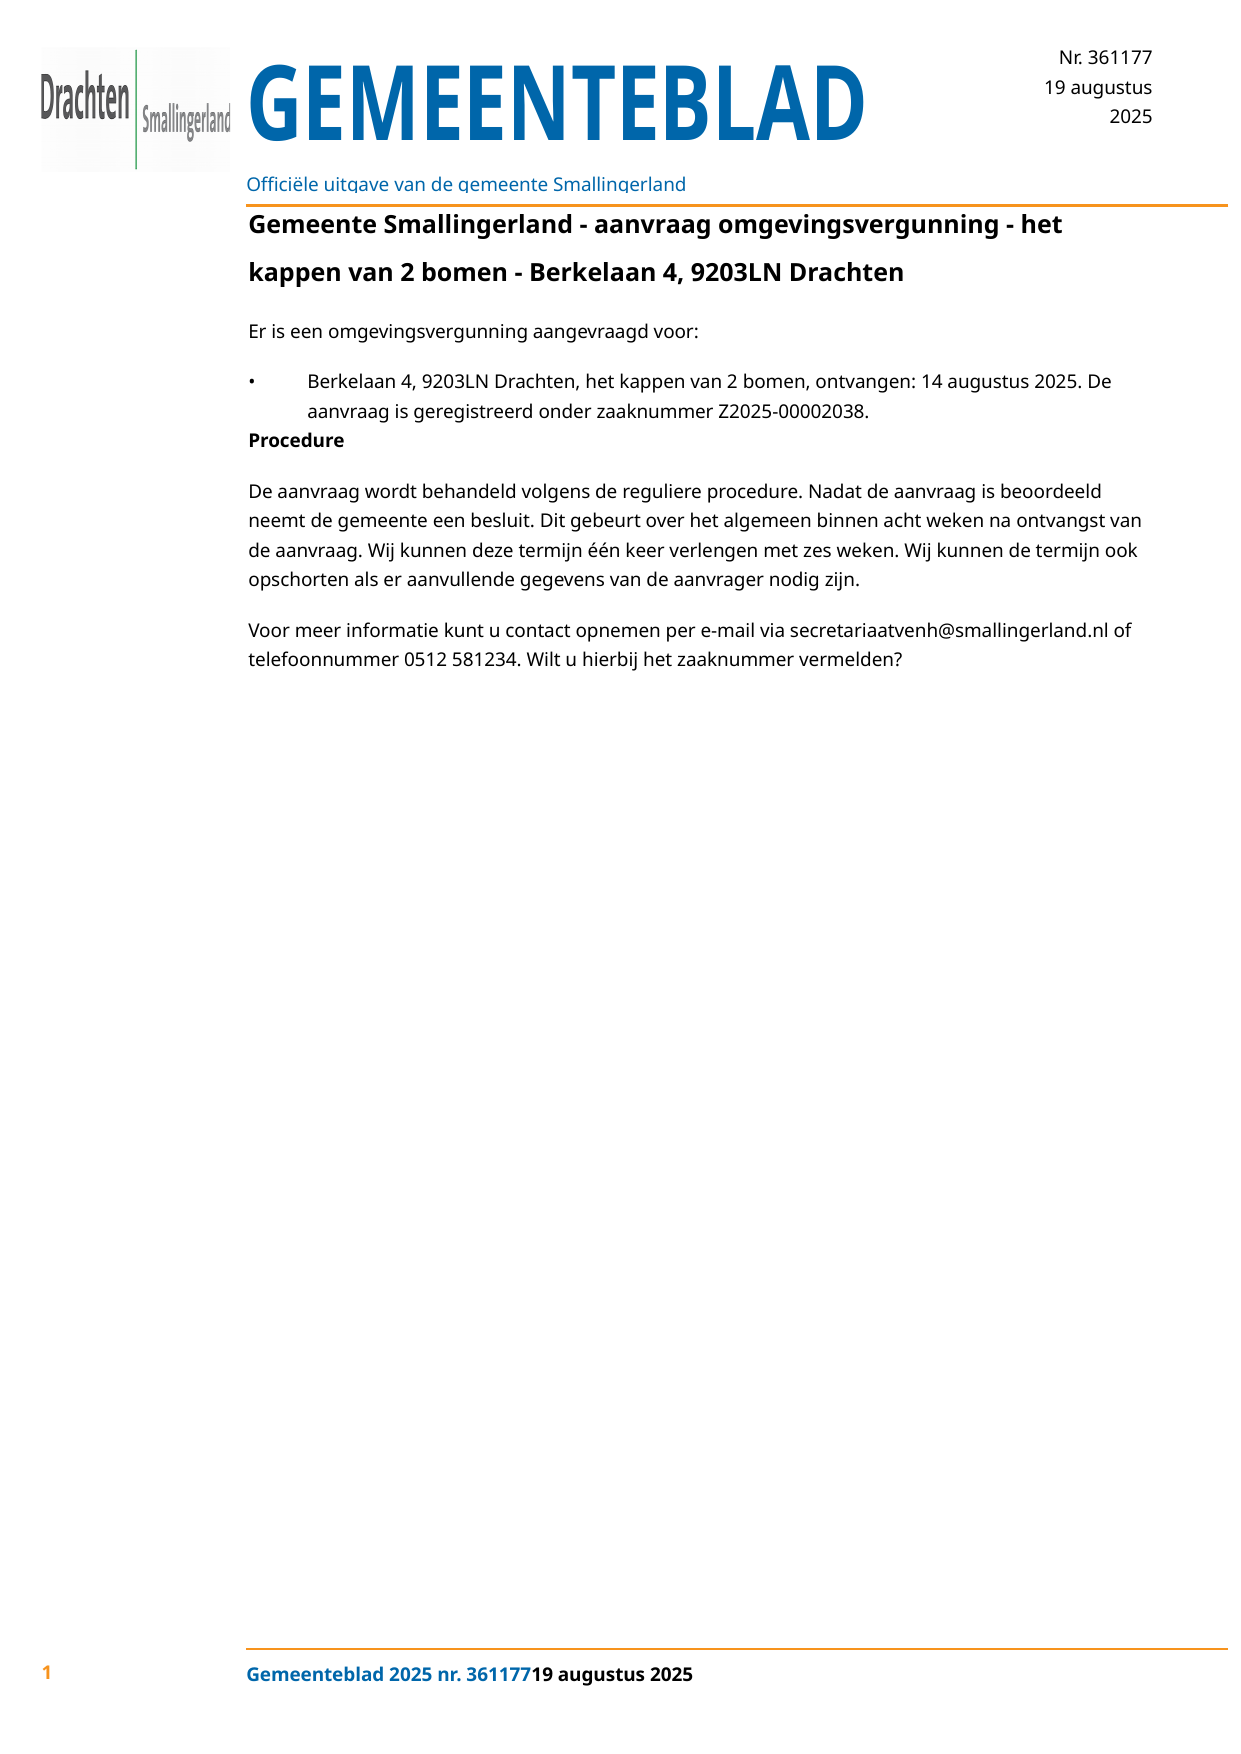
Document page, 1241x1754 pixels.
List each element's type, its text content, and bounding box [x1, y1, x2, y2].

text Voor meer informatie kunt u contact opnemen per e-mail via secretariaatvenh@smallingerland.nl of telefoonnummer 0512 581234. Wilt u hierbij het zaaknummer vermelden? [248, 617, 1152, 672]
text De aanvraag wordt behandeld volgens de reguliere procedure. Nadat de aanvraag is beoordeeld neemt de gemeente een besluit. Dit gebeurt over het algemeen binnen acht weken na ontvangst van de aanvraag. Wij kunnen deze termijn één keer verlengen met zes weken. Wij kunnen de termijn ook opschorten als er aanvullende gegevens van de aanvrager nodig zijn. [248, 478, 1152, 592]
picture [41, 47, 231, 172]
text Gemeente Smallingerland - aanvraag omgevingsvergunning - het kappen van 2 bomen - Berkelaan 4, 9203LN Drachten [248, 207, 1152, 288]
text Procedure [248, 427, 1152, 453]
text Er is een omgevingsvergunning aangevraagd voor: [248, 318, 1152, 344]
list Berkelaan 4, 9203LN Drachten, het kappen van 2 bomen, ontvangen: 14 augustus 2025. De aanvraag is geregistreerd onder zaaknummer Z2025-00002038. [248, 368, 1152, 424]
